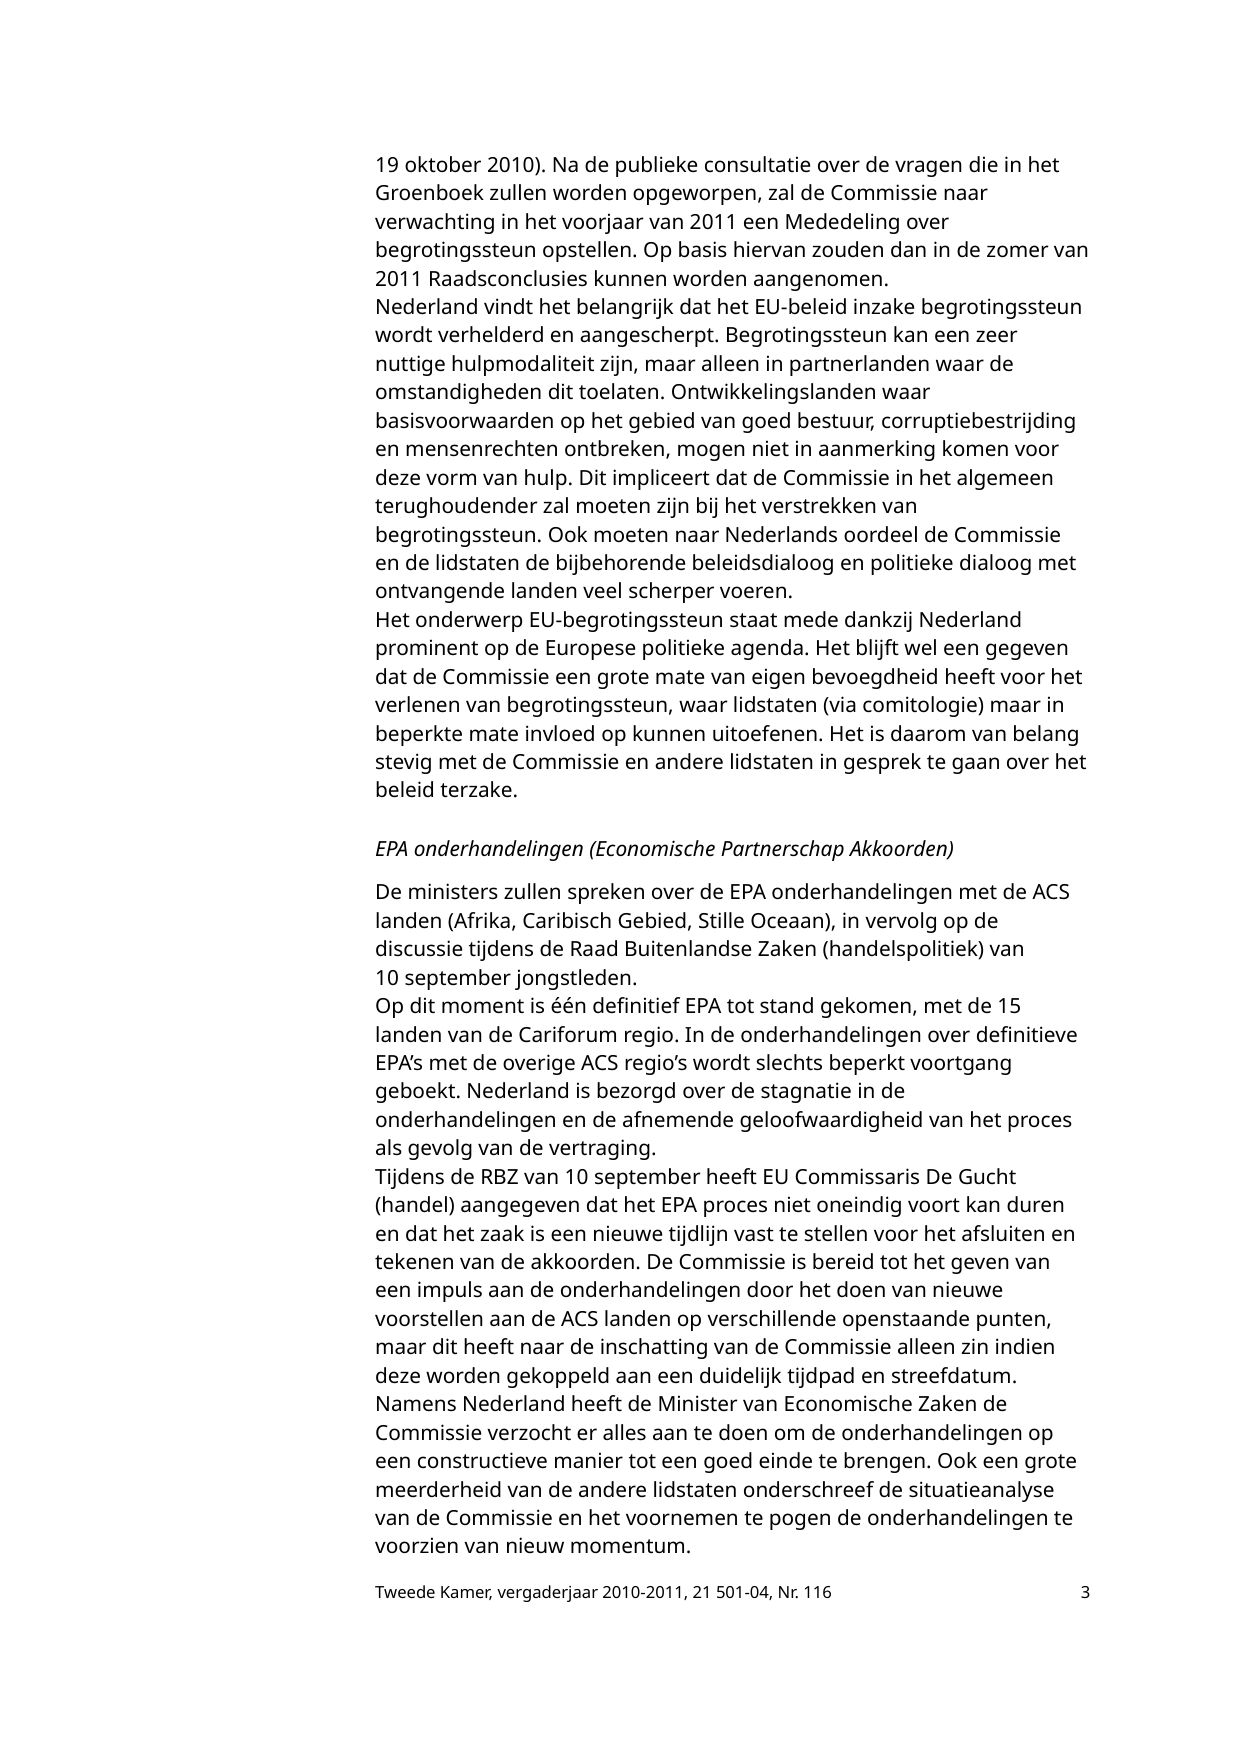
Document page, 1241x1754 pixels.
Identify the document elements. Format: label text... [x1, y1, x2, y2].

text Op dit moment is één definitief EPA tot stand gekomen, met de 15 landen van de Cariforum regio. In de onderhandelingen over definitieve EPA’s met de overige ACS regio’s wordt slechts beperkt voortgang geboekt. Nederland is bezorgd over de stagnatie in de onderhandelingen en de afnemende geloofwaardigheid van het proces als gevolg van de vertraging. [375, 991, 1090, 1162]
text Tijdens de RBZ van 10 september heeft EU Commissaris De Gucht (handel) aangegeven dat het EPA proces niet oneindig voort kan duren en dat het zaak is een nieuwe tijdlijn vast te stellen voor het afsluiten en tekenen van de akkoorden. De Commissie is bereid tot het geven van een impuls aan de onderhandelingen door het doen van nieuwe voorstellen aan de ACS landen op verschillende openstaande punten, maar dit heeft naar de inschatting van de Commissie alleen zin indien deze worden gekoppeld aan een duidelijk tijdpad en streefdatum. Namens Nederland heeft de Minister van Economische Zaken de Commissie verzocht er alles aan te doen om de onderhandelingen op een constructieve manier tot een goed einde te brengen. Ook een grote meerderheid van de andere lidstaten onderschreef de situatieanalyse van de Commissie en het voornemen te pogen de onderhandelingen te voorzien van nieuw momentum. [375, 1162, 1090, 1560]
text Nederland vindt het belangrijk dat het EU-beleid inzake begrotingssteun wordt verhelderd en aangescherpt. Begrotingssteun kan een zeer nuttige hulpmodaliteit zijn, maar alleen in partnerlanden waar de omstandigheden dit toelaten. Ontwikkelingslanden waar basisvoorwaarden op het gebied van goed bestuur, corruptiebestrijding en mensenrechten ontbreken, mogen niet in aanmerking komen voor deze vorm van hulp. Dit impliceert dat de Commissie in het algemeen terughoudender zal moeten zijn bij het verstrekken van begrotingssteun. Ook moeten naar Nederlands oordeel de Commissie en de lidstaten de bijbehorende beleidsdialoog en politieke dialoog met ontvangende landen veel scherper voeren. [375, 292, 1090, 605]
text EPA onderhandelingen (Economische Partnerschap Akkoorden) [375, 834, 1090, 862]
text 19 oktober 2010). Na de publieke consultatie over de vragen die in het Groenboek zullen worden opgeworpen, zal de Commissie naar verwachting in het voorjaar van 2011 een Mededeling over begrotingssteun opstellen. Op basis hiervan zouden dan in de zomer van 2011 Raadsconclusies kunnen worden aangenomen. [375, 150, 1090, 292]
text Het onderwerp EU-begrotingssteun staat mede dankzij Nederland prominent op de Europese politieke agenda. Het blijft wel een gegeven dat de Commissie een grote mate van eigen bevoegdheid heeft voor het verlenen van begrotingssteun, waar lidstaten (via comitologie) maar in beperkte mate invloed op kunnen uitoefenen. Het is daarom van belang stevig met de Commissie en andere lidstaten in gesprek te gaan over het beleid terzake. [375, 605, 1090, 804]
text De ministers zullen spreken over de EPA onderhandelingen met de ACS landen (Afrika, Caribisch Gebied, Stille Oceaan), in vervolg op de discussie tijdens de Raad Buitenlandse Zaken (handelspolitiek) van 10 september jongstleden. [375, 877, 1090, 991]
